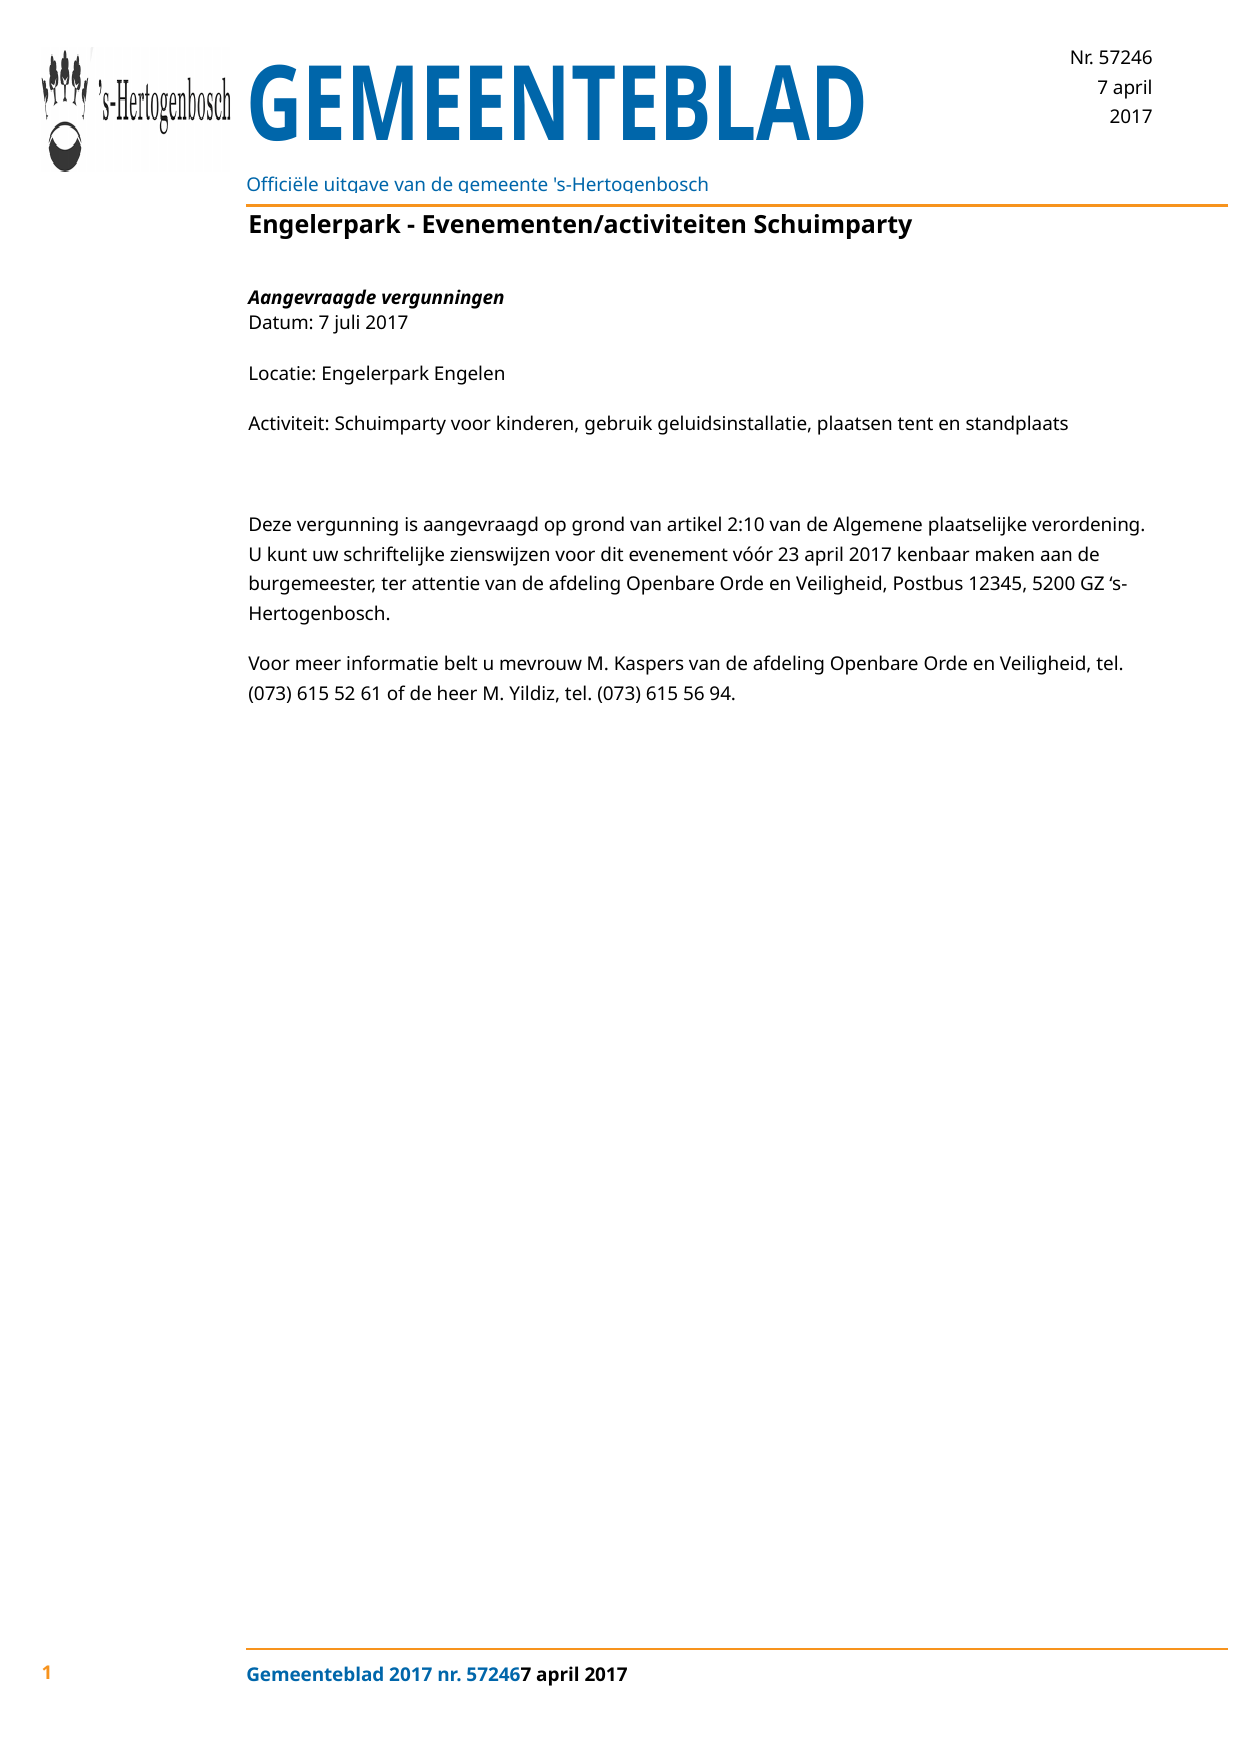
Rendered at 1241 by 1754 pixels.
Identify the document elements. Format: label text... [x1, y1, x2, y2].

text Engelerpark - Evenementen/activiteiten Schuimparty [248, 207, 1152, 241]
text Datum: 7 juli 2017 [248, 309, 1152, 335]
text Activiteit: Schuimparty voor kinderen, gebruik geluidsinstallatie, plaatsen tent en standplaats [248, 410, 1152, 436]
text Deze vergunning is aangevraagd op grond van artikel 2:10 van de Algemene plaatselijke verordening. U kunt uw schriftelijke zienswijzen voor dit evenement vóór 23 april 2017 kenbaar maken aan de burgemeester, ter attentie van de afdeling Openbare Orde en Veiligheid, Postbus 12345, 5200 GZ ‘s-Hertogenbosch. [248, 511, 1152, 626]
text Locatie: Engelerpark Engelen [248, 360, 1152, 386]
text Aangevraagde vergunningen [248, 284, 1152, 309]
picture [41, 47, 231, 172]
text Voor meer informatie belt u mevrouw M. Kaspers van de afdeling Openbare Orde en Veiligheid, tel. (073) 615 52 61 of de heer M. Yildiz, tel. (073) 615 56 94. [248, 650, 1152, 706]
